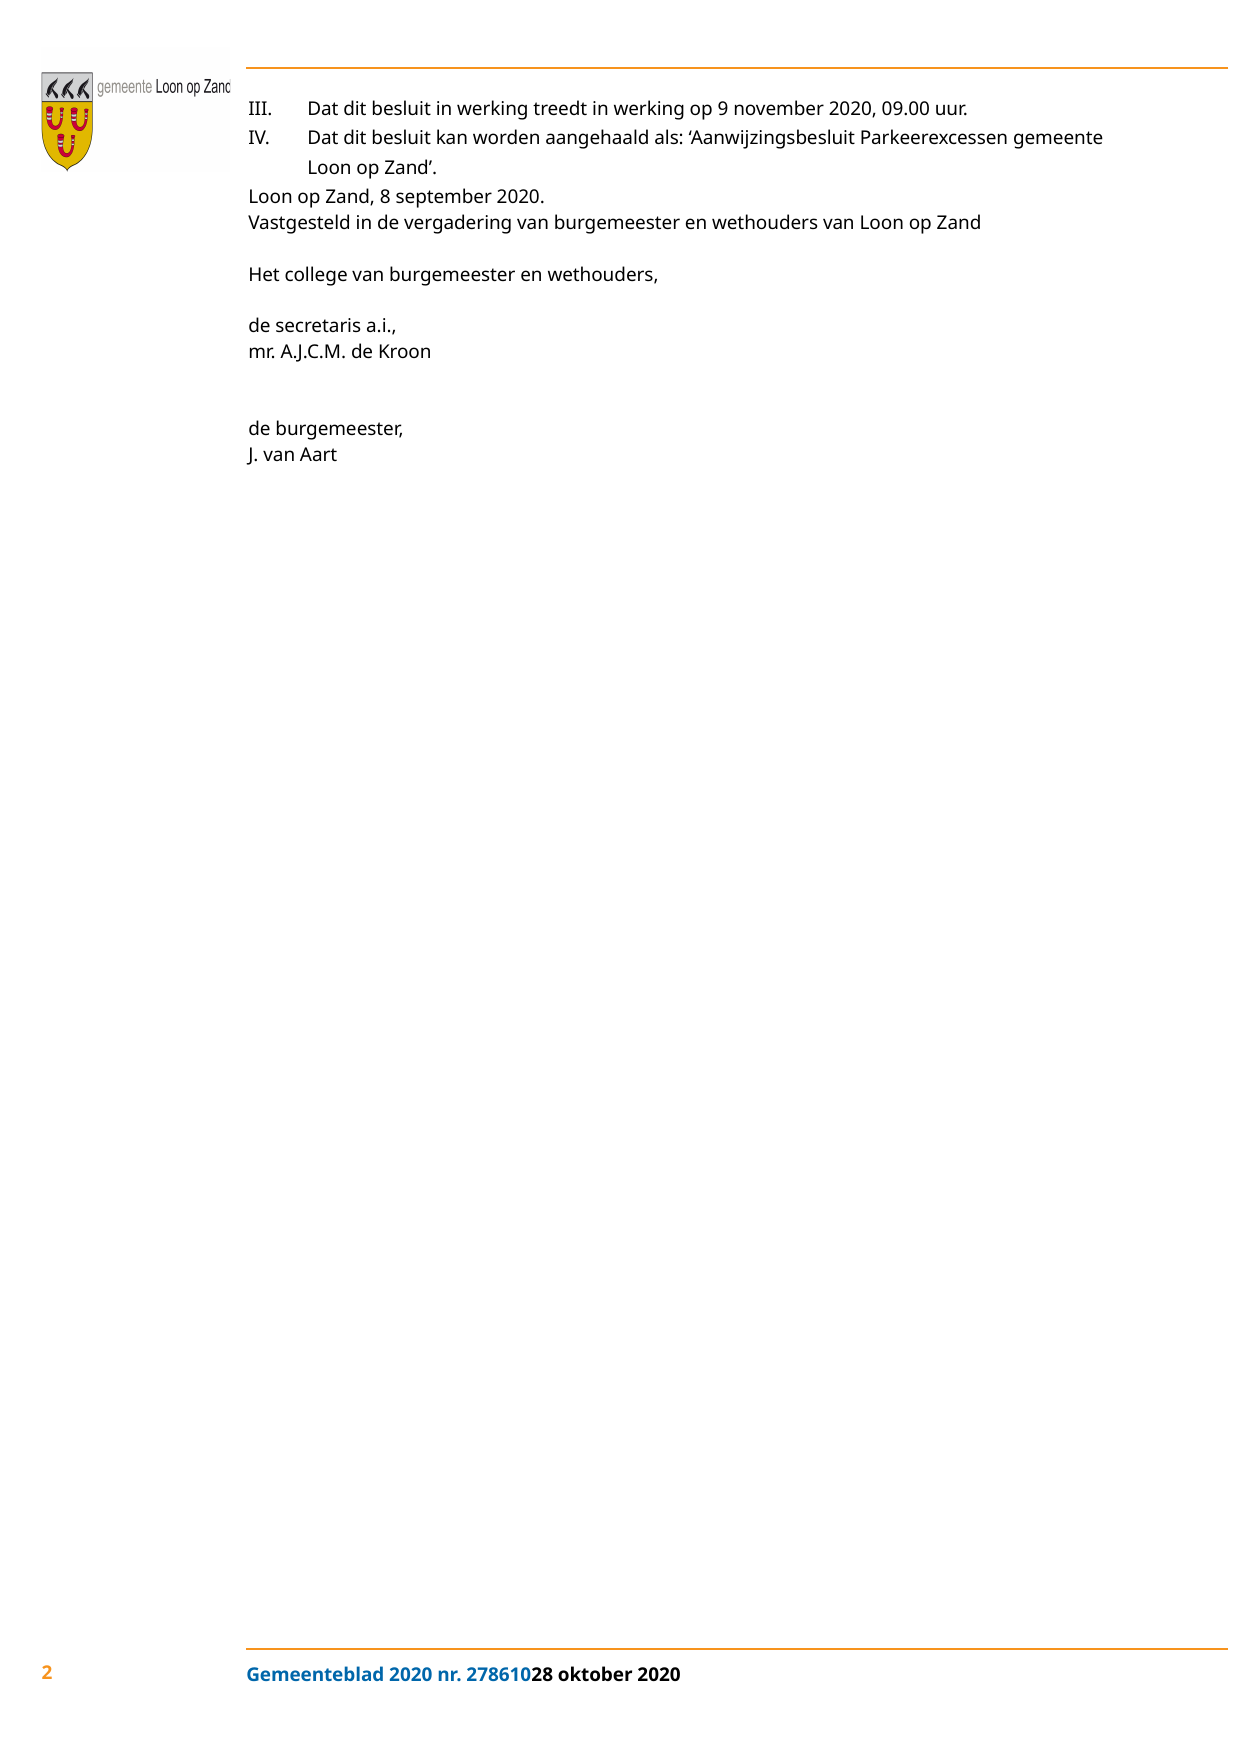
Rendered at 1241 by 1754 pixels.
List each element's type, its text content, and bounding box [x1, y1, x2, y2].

text J. van Aart [248, 441, 1152, 467]
text Loon op Zand, 8 september 2020. [248, 183, 1152, 209]
picture [41, 47, 231, 172]
text mr. A.J.C.M. de Kroon [248, 338, 1152, 364]
text Vastgesteld in de vergadering van burgemeester en wethouders van Loon op Zand [248, 209, 1152, 235]
text de secretaris a.i., [248, 312, 1152, 338]
text de burgemeester, [248, 415, 1152, 441]
text Het college van burgemeester en wethouders, [248, 261, 1152, 286]
list Dat dit besluit kan worden aangehaald als: ‘Aanwijzingsbesluit Parkeerexcessen gemeente Loon op Zand’. [248, 124, 1152, 180]
list Dat dit besluit in werking treedt in werking op 9 november 2020, 09.00 uur. [248, 95, 1152, 121]
